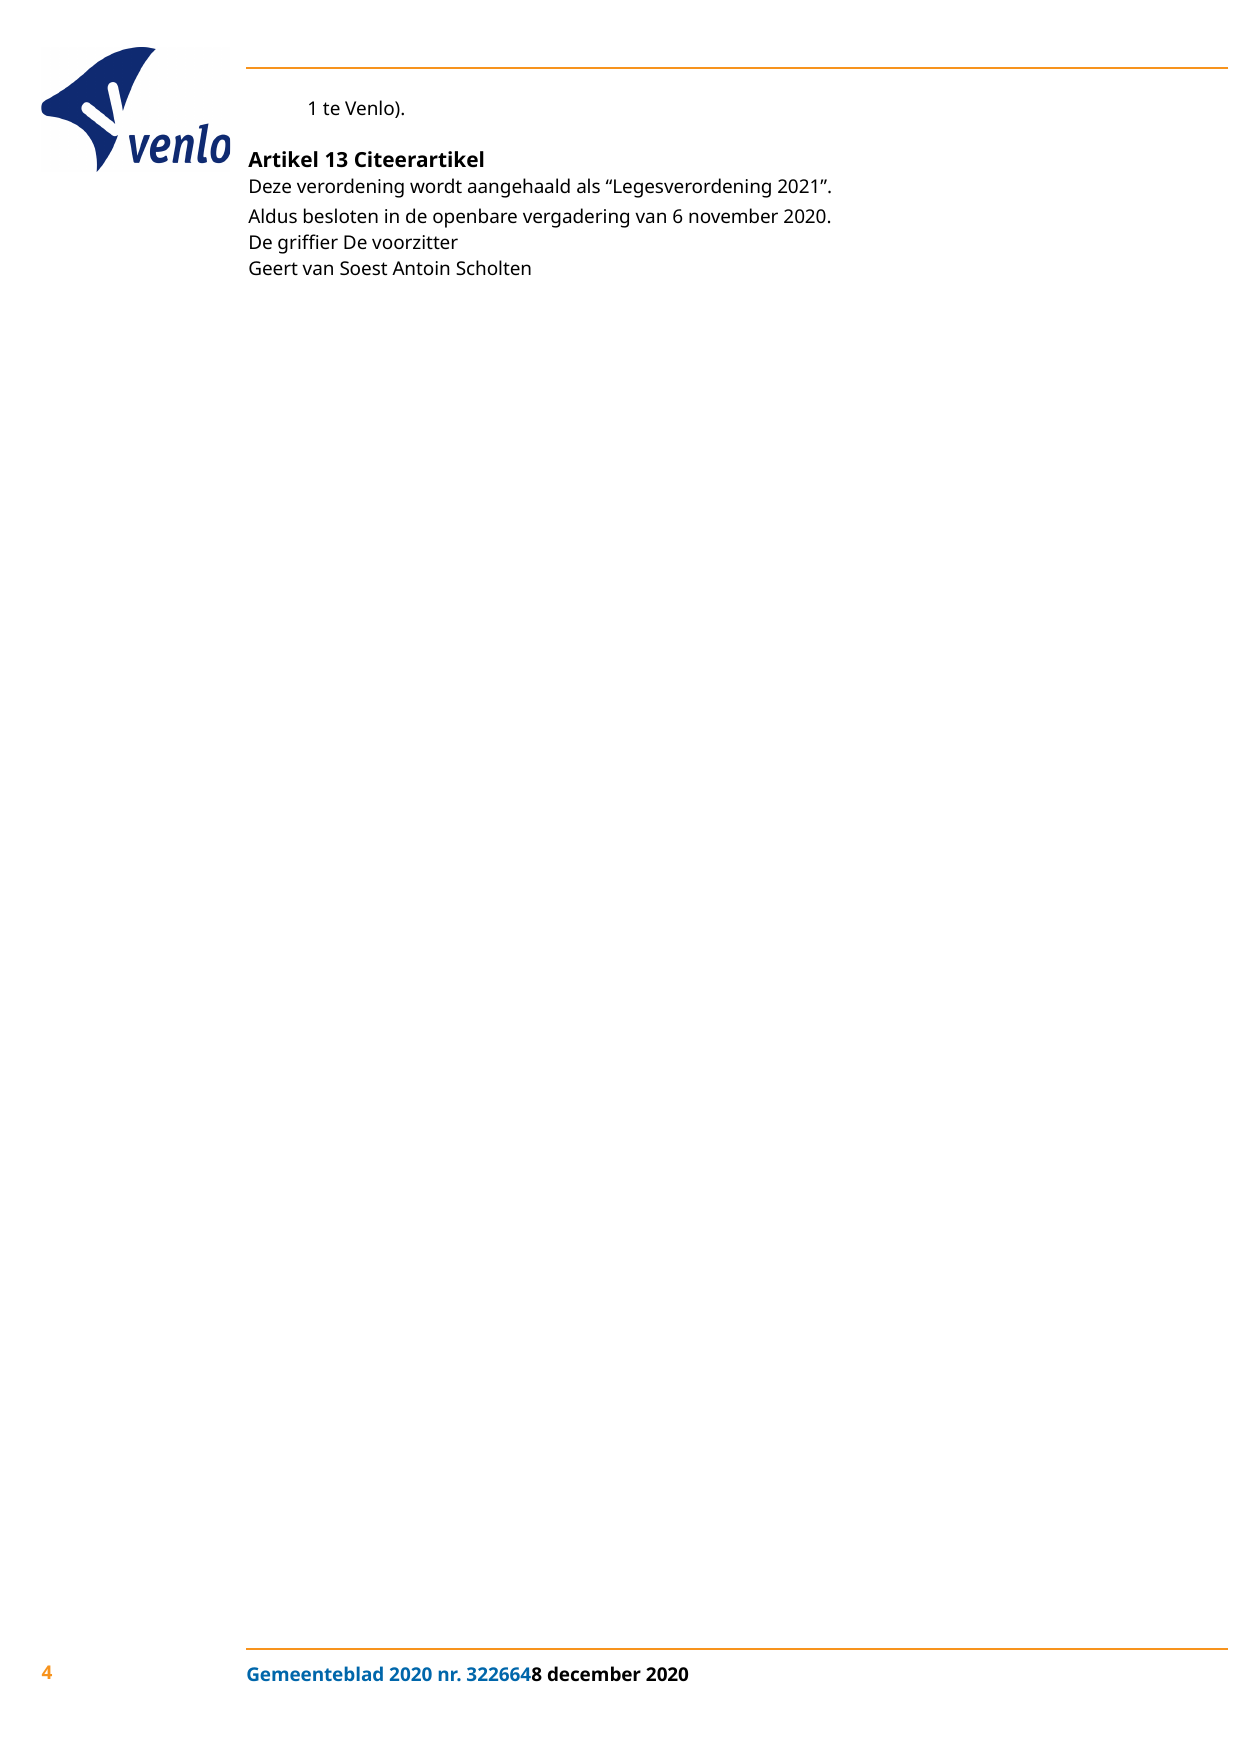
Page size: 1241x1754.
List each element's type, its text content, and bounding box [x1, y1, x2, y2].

text Deze verordening wordt aangehaald als “Legesverordening 2021”. [248, 174, 1152, 199]
text Aldus besloten in de openbare vergadering van 6 november 2020. [248, 203, 1152, 229]
text Geert van Soest Antoin Scholten [248, 255, 1152, 280]
text De griffier De voorzitter [248, 229, 1152, 255]
text Artikel 13 Citeerartikel [248, 145, 1152, 174]
picture [41, 47, 231, 172]
list 1 te Venlo). [248, 95, 1152, 121]
